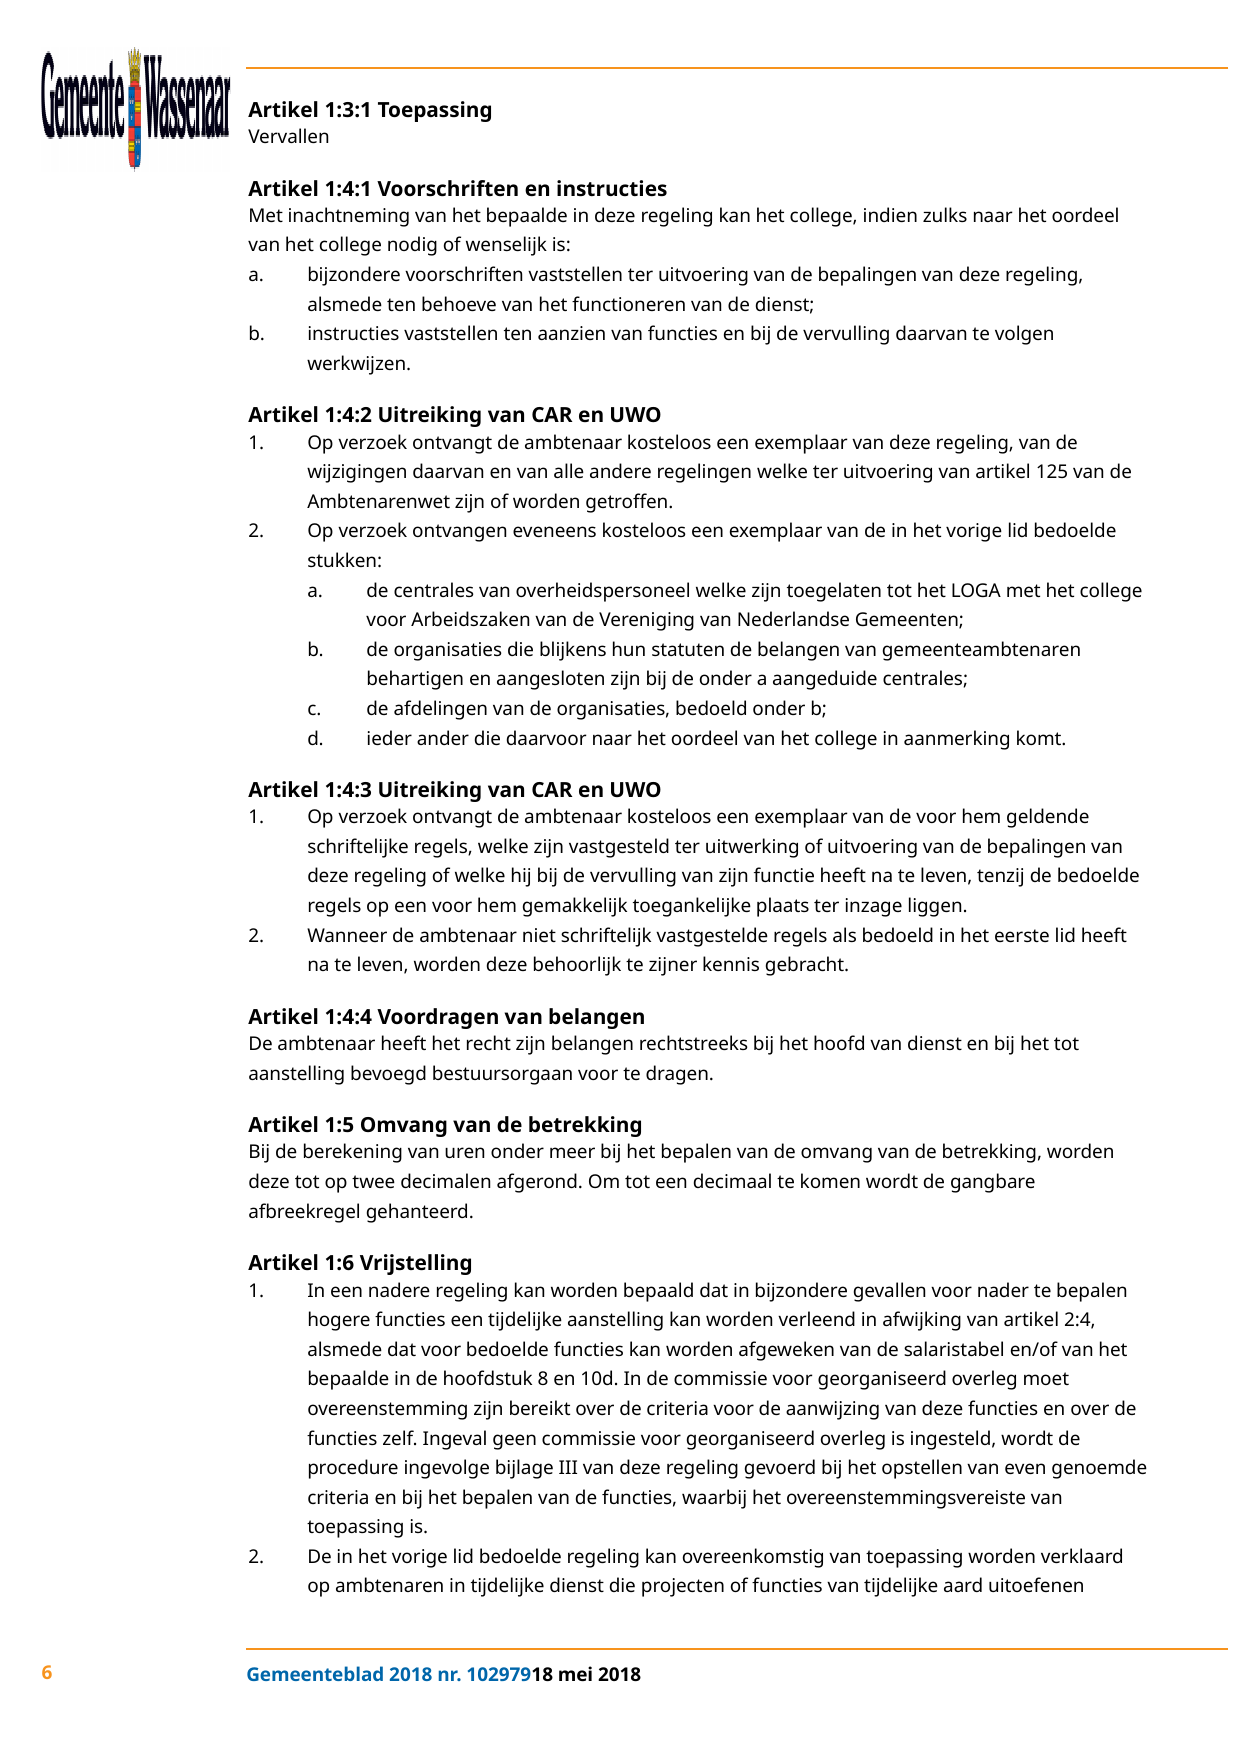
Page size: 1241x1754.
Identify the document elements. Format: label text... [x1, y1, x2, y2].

text Artikel 1:4:4 Voordragen van belangen [248, 1002, 1152, 1030]
list Op verzoek ontvangt de ambtenaar kosteloos een exemplaar van deze regeling, van de wijzigingen daarvan en van alle andere regelingen welke ter uitvoering van artikel 125 van de Ambtenarenwet zijn of worden getroffen. [248, 429, 1152, 514]
text Artikel 1:5 Omvang van de betrekking [248, 1110, 1152, 1139]
list bijzondere voorschriften vaststellen ter uitvoering van de bepalingen van deze regeling, alsmede ten behoeve van het functioneren van de dienst; [248, 261, 1152, 317]
text Met inachtneming van het bepaalde in deze regeling kan het college, indien zulks naar het oordeel van het college nodig of wenselijk is: [248, 202, 1152, 257]
list de organisaties die blijkens hun statuten de belangen van gemeenteambtenaren behartigen en aangesloten zijn bij de onder a aangeduide centrales; [307, 636, 1152, 691]
list de afdelingen van de organisaties, bedoeld onder b; [307, 695, 1152, 721]
list Op verzoek ontvangen eveneens kosteloos een exemplaar van de in het vorige lid bedoelde stukken: [248, 518, 1152, 573]
text Artikel 1:4:1 Voorschriften en instructies [248, 174, 1152, 202]
text Vervallen [248, 123, 1152, 149]
text Artikel 1:4:2 Uitreiking van CAR en UWO [248, 400, 1152, 429]
list de centrales van overheidspersoneel welke zijn toegelaten tot het LOGA met het college voor Arbeidszaken van de Vereniging van Nederlandse Gemeenten; [307, 577, 1152, 632]
list ieder ander die daarvoor naar het oordeel van het college in aanmerking komt. [307, 725, 1152, 750]
text Artikel 1:4:3 Uitreiking van CAR en UWO [248, 775, 1152, 803]
text Bij de berekening van uren onder meer bij het bepalen van de omvang van de betrekking, worden deze tot op twee decimalen afgerond. Om tot een decimaal te komen wordt de gangbare afbreekregel gehanteerd. [248, 1139, 1152, 1224]
text De ambtenaar heeft het recht zijn belangen rechtstreeks bij het hoofd van dienst en bij het tot aanstelling bevoegd bestuursorgaan voor te dragen. [248, 1030, 1152, 1086]
text Artikel 1:3:1 Toepassing [248, 95, 1152, 123]
list De in het vorige lid bedoelde regeling kan overeenkomstig van toepassing worden verklaard op ambtenaren in tijdelijke dienst die projecten of functies van tijdelijke aard uitoefenen [248, 1543, 1152, 1598]
text Artikel 1:6 Vrijstelling [248, 1248, 1152, 1277]
list instructies vaststellen ten aanzien van functies en bij de vervulling daarvan te volgen werkwijzen. [248, 320, 1152, 376]
list In een nadere regeling kan worden bepaald dat in bijzondere gevallen voor nader te bepalen hogere functies een tijdelijke aanstelling kan worden verleend in afwijking van artikel 2:4, alsmede dat voor bedoelde functies kan worden afgeweken van de salaristabel en/of van het bepaalde in de hoofdstuk 8 en 10d. In de commissie voor georganiseerd overleg moet overeenstemming zijn bereikt over de criteria voor de aanwijzing van deze functies en over de functies zelf. Ingeval geen commissie voor georganiseerd overleg is ingesteld, wordt de procedure ingevolge bijlage III van deze regeling gevoerd bij het opstellen van even genoemde criteria en bij het bepalen van de functies, waarbij het overeenstemmingsvereiste van toepassing is. [248, 1277, 1152, 1539]
list Wanneer de ambtenaar niet schriftelijk vastgestelde regels als bedoeld in het eerste lid heeft na te leven, worden deze behoorlijk te zijner kennis gebracht. [248, 922, 1152, 977]
list Op verzoek ontvangt de ambtenaar kosteloos een exemplaar van de voor hem geldende schriftelijke regels, welke zijn vastgesteld ter uitwerking of uitvoering van de bepalingen van deze regeling of welke hij bij de vervulling van zijn functie heeft na te leven, tenzij de bedoelde regels op een voor hem gemakkelijk toegankelijke plaats ter inzage liggen. [248, 803, 1152, 918]
picture [41, 47, 231, 172]
